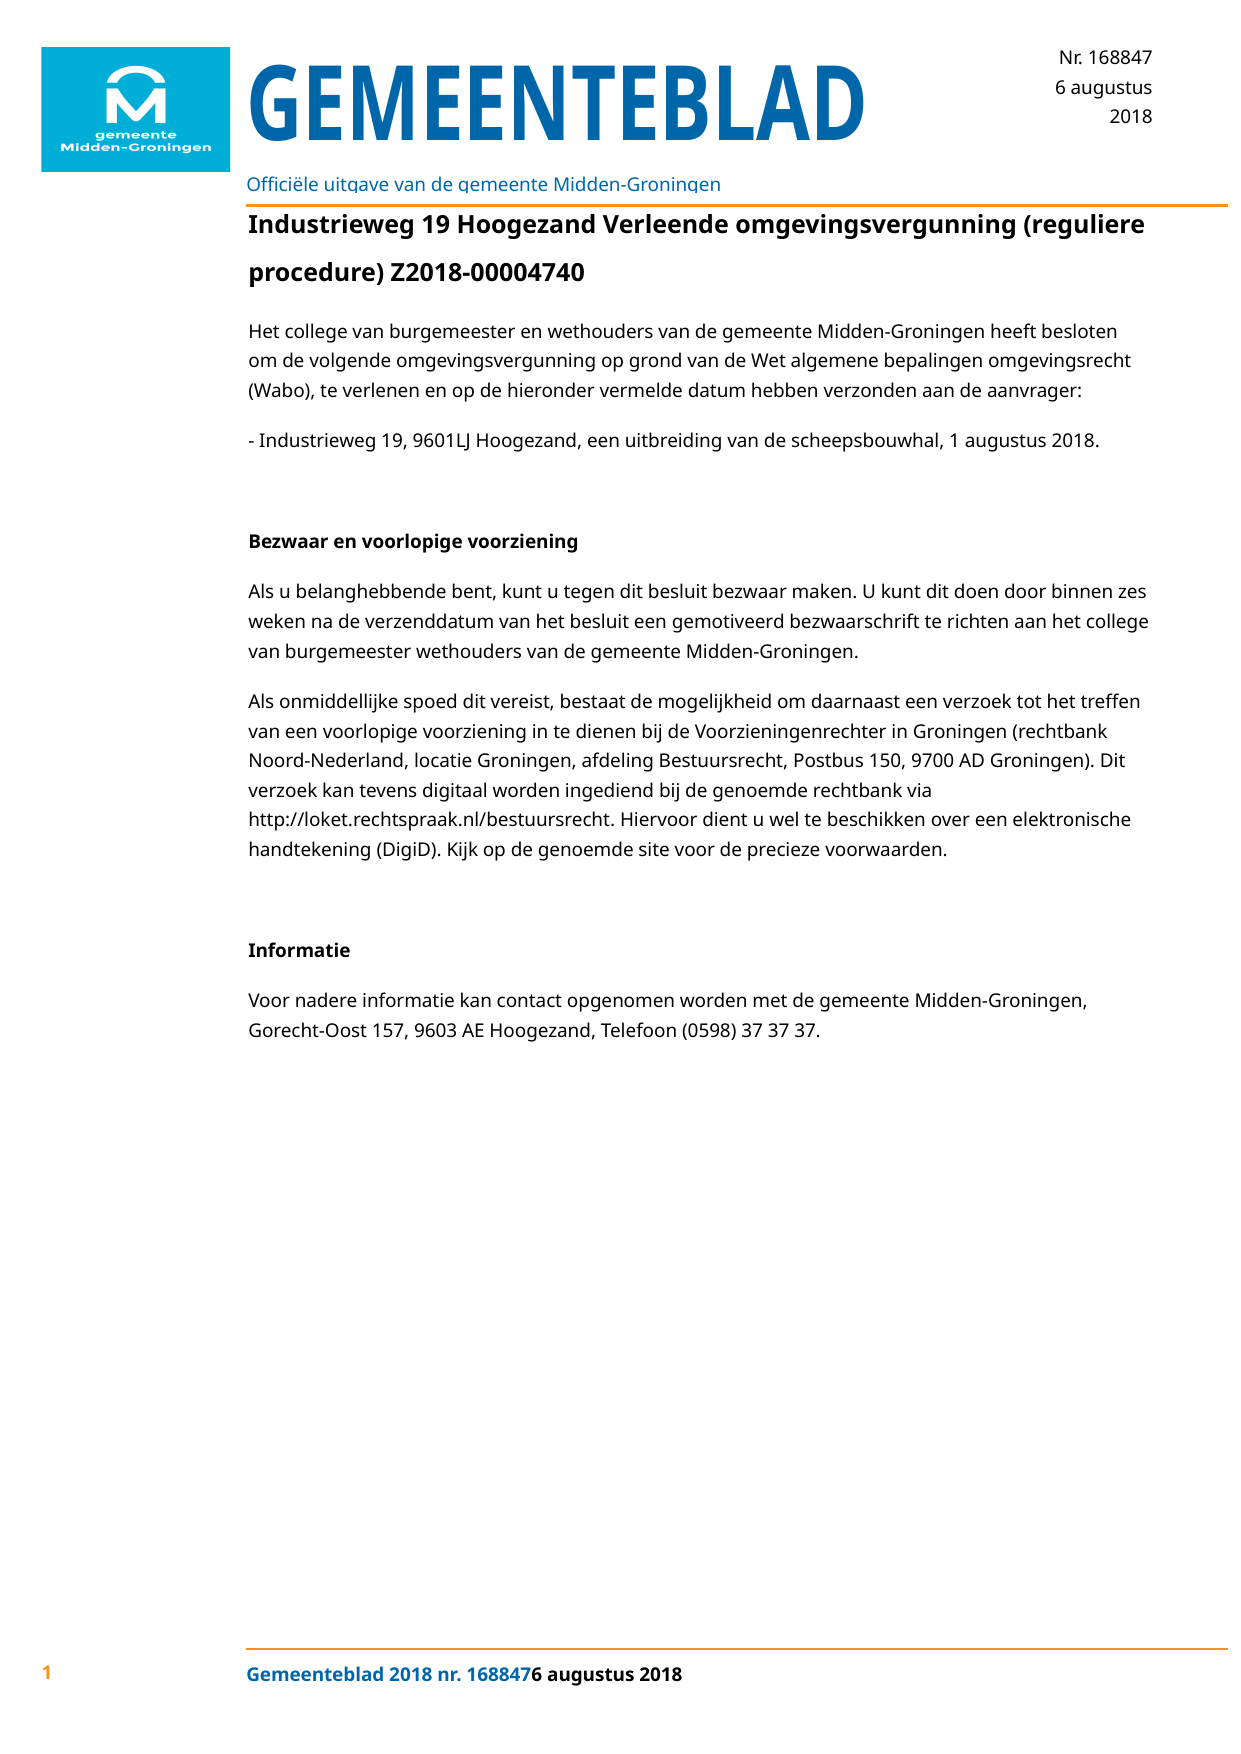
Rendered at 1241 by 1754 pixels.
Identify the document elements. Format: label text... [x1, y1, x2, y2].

text Als u belanghebbende bent, kunt u tegen dit besluit bezwaar maken. U kunt dit doen door binnen zes weken na de verzenddatum van het besluit een gemotiveerd bezwaarschrift te richten aan het college van burgemeester wethouders van de gemeente Midden-Groningen. [248, 579, 1152, 664]
text Als onmiddellijke spoed dit vereist, bestaat de mogelijkheid om daarnaast een verzoek tot het treffen van een voorlopige voorziening in te dienen bij de Voorzieningenrechter in Groningen (rechtbank Noord-Nederland, locatie Groningen, afdeling Bestuursrecht, Postbus 150, 9700 AD Groningen). Dit verzoek kan tevens digitaal worden ingediend bij de genoemde rechtbank via http://loket.rechtspraak.nl/bestuursrecht. Hiervoor dient u wel te beschikken over een elektronische handtekening (DigiD). Kijk op de genoemde site voor de precieze voorwaarden. [248, 688, 1152, 862]
text Voor nadere informatie kan contact opgenomen worden met de gemeente Midden-Groningen, Gorecht-Oost 157, 9603 AE Hoogezand, Telefoon (0598) 37 37 37. [248, 987, 1152, 1043]
picture [108, 66, 164, 82]
picture [184, 146, 190, 153]
text - Industrieweg 19, 9601LJ Hoogezand, een uitbreiding van de scheepsbouwhal, 1 augustus 2018. [248, 427, 1152, 453]
text Het college van burgemeester en wethouders van de gemeente Midden-Groningen heeft besloten om de volgende omgevingsvergunning op grond van de Wet algemene bepalingen omgevingsrecht (Wabo), te verlenen en op de hieronder vermelde datum hebben verzonden aan de aanvrager: [248, 318, 1152, 403]
text Bezwaar en voorlopige voorziening [248, 528, 1152, 554]
picture [107, 89, 165, 122]
text Industrieweg 19 Hoogezand Verleende omgevingsvergunning (reguliere procedure) Z2018-00004740 [248, 207, 1152, 288]
text Informatie [248, 937, 1152, 963]
